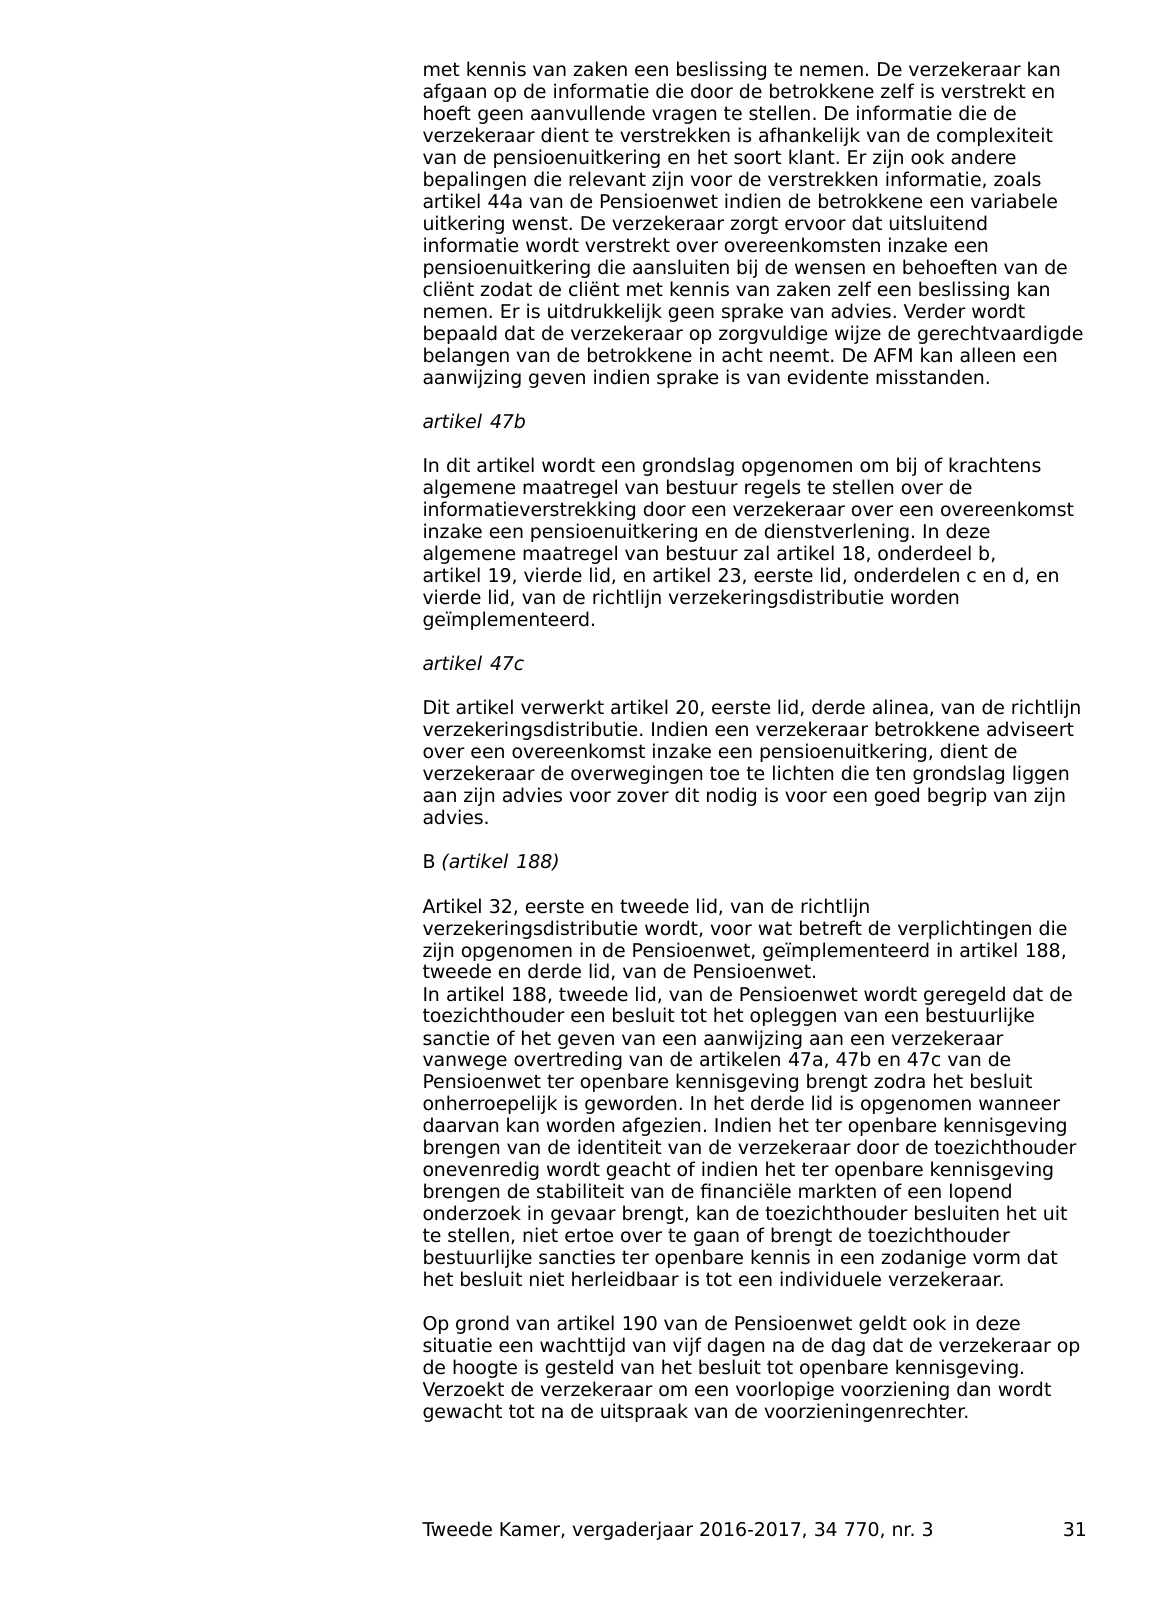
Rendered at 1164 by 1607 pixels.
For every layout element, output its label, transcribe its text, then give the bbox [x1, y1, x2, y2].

subtitle B (artikel 188) [422, 851, 1087, 873]
text Op grond van artikel 190 van de Pensioenwet geldt ook in deze situatie een wachttijd van vijf dagen na de dag dat de verzekeraar op de hoogte is gesteld van het besluit tot openbare kennisgeving. Verzoekt de verzekeraar om een voorlopige voorziening dan wordt gewacht tot na de uitspraak van de voorzieningenrechter. [422, 1313, 1087, 1423]
text In dit artikel wordt een grondslag opgenomen om bij of krachtens algemene maatregel van bestuur regels te stellen over de informatieverstrekking door een verzekeraar over een overeenkomst inzake een pensioenuitkering en de dienstverlening. In deze algemene maatregel van bestuur zal artikel 18, onderdeel b, artikel 19, vierde lid, en artikel 23, eerste lid, onderdelen c en d, en vierde lid, van de richtlijn verzekeringsdistributie worden geïmplementeerd. [422, 455, 1087, 631]
text met kennis van zaken een beslissing te nemen. De verzekeraar kan afgaan op de informatie die door de betrokkene zelf is verstrekt en hoeft geen aanvullende vragen te stellen. De informatie die de verzekeraar dient te verstrekken is afhankelijk van de complexiteit van de pensioenuitkering en het soort klant. Er zijn ook andere bepalingen die relevant zijn voor de verstrekken informatie, zoals artikel 44a van de Pensioenwet indien de betrokkene een variabele uitkering wenst. De verzekeraar zorgt ervoor dat uitsluitend informatie wordt verstrekt over overeenkomsten inzake een pensioenuitkering die aansluiten bij de wensen en behoeften van de cliënt zodat de cliënt met kennis van zaken zelf een beslissing kan nemen. Er is uitdrukkelijk geen sprake van advies. Verder wordt bepaald dat de verzekeraar op zorgvuldige wijze de gerechtvaardigde belangen van de betrokkene in acht neemt. De AFM kan alleen een aanwijzing geven indien sprake is van evidente misstanden. [422, 59, 1087, 389]
text Artikel 32, eerste en tweede lid, van de richtlijn verzekeringsdistributie wordt, voor wat betreft de verplichtingen die zijn opgenomen in de Pensioenwet, geïmplementeerd in artikel 188, tweede en derde lid, van de Pensioenwet. [422, 896, 1087, 983]
text Dit artikel verwerkt artikel 20, eerste lid, derde alinea, van de richtlijn verzekeringsdistributie. Indien een verzekeraar betrokkene adviseert over een overeenkomst inzake een pensioenuitkering, dient de verzekeraar de overwegingen toe te lichten die ten grondslag liggen aan zijn advies voor zover dit nodig is voor een goed begrip van zijn advies. [422, 697, 1087, 829]
subtitle artikel 47b [422, 411, 1087, 433]
subtitle artikel 47c [422, 653, 1087, 675]
text In artikel 188, tweede lid, van de Pensioenwet wordt geregeld dat de toezichthouder een besluit tot het opleggen van een bestuurlijke sanctie of het geven van een aanwijzing aan een verzekeraar vanwege overtreding van de artikelen 47a, 47b en 47c van de Pensioenwet ter openbare kennisgeving brengt zodra het besluit onherroepelijk is geworden. In het derde lid is opgenomen wanneer daarvan kan worden afgezien. Indien het ter openbare kennisgeving brengen van de identiteit van de verzekeraar door de toezichthouder onevenredig wordt geacht of indien het ter openbare kennisgeving brengen de stabiliteit van de financiële markten of een lopend onderzoek in gevaar brengt, kan de toezichthouder besluiten het uit te stellen, niet ertoe over te gaan of brengt de toezichthouder bestuurlijke sancties ter openbare kennis in een zodanige vorm dat het besluit niet herleidbaar is tot een individuele verzekeraar. [422, 983, 1087, 1291]
